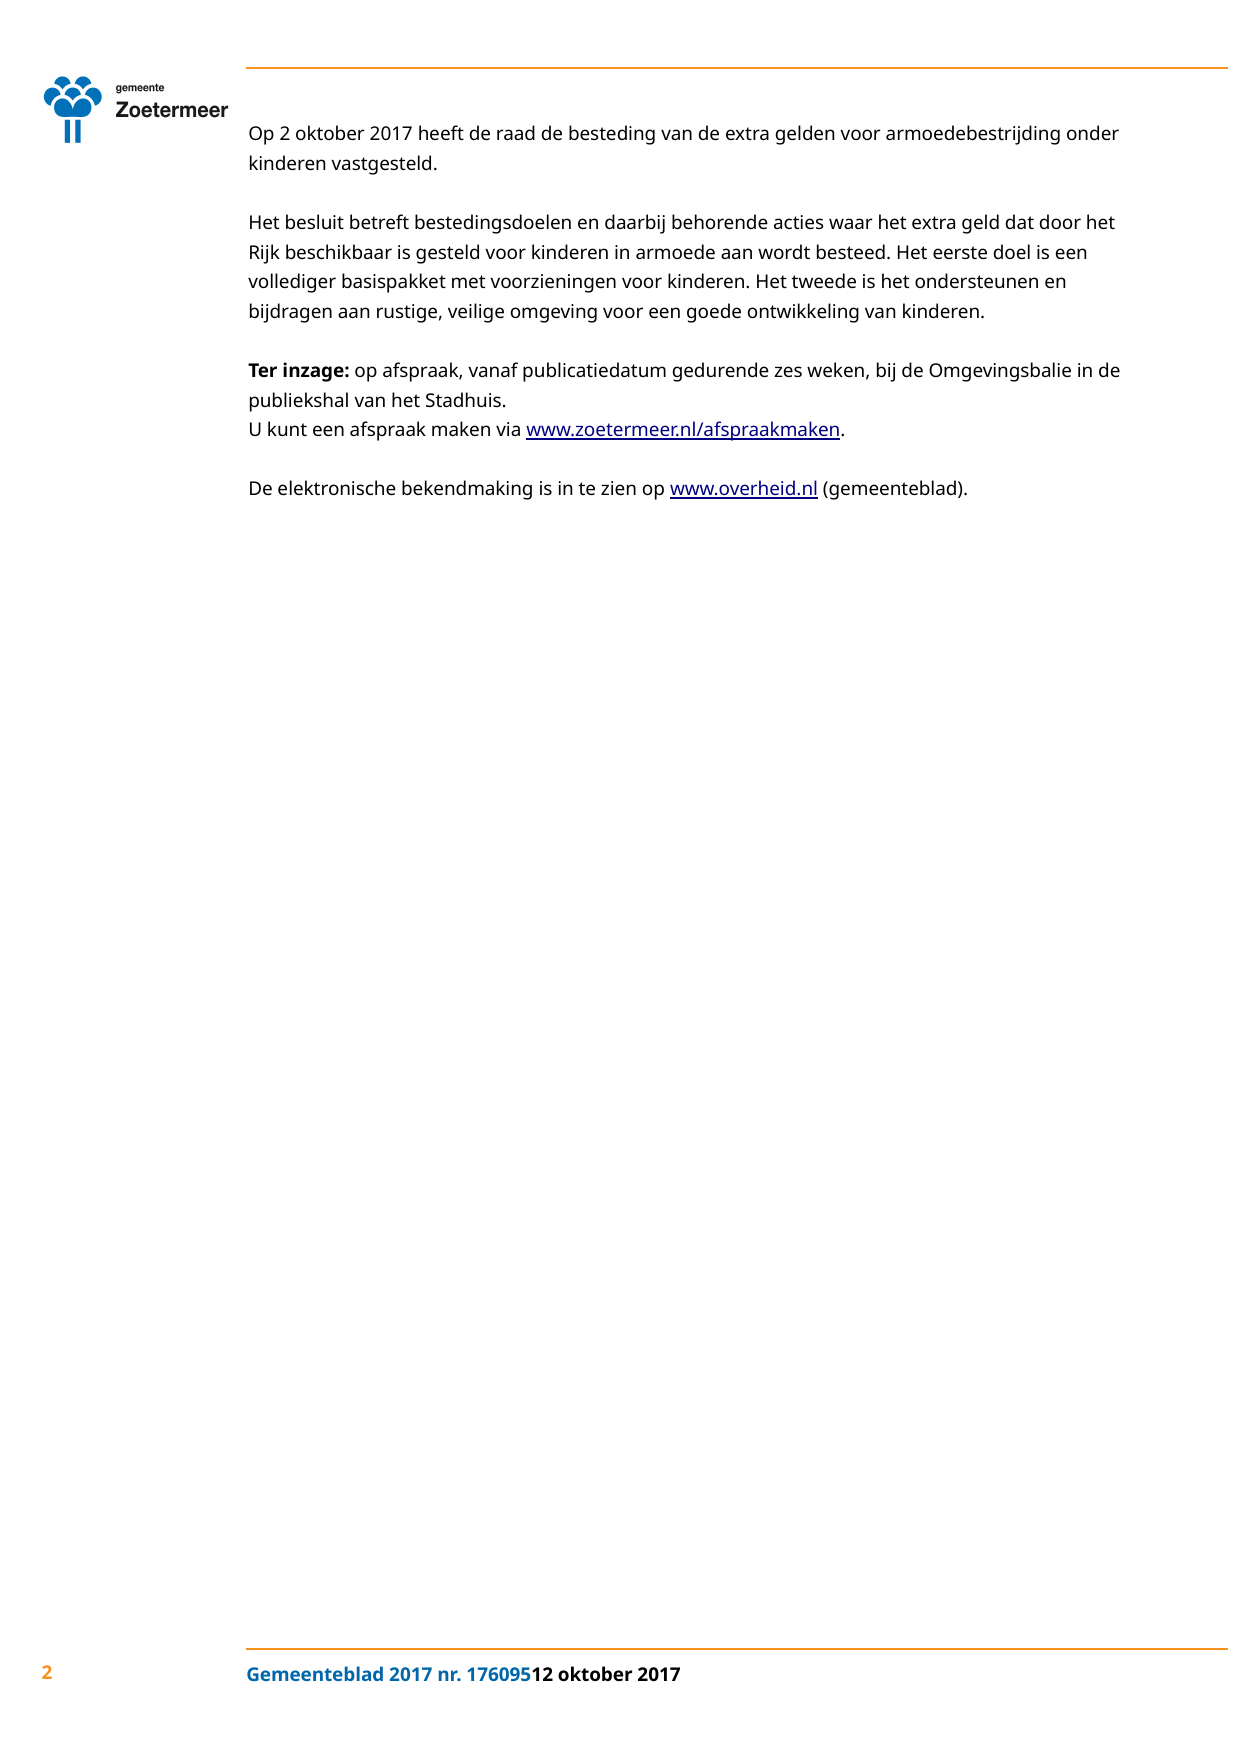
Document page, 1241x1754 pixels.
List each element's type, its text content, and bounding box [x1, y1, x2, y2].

text Het besluit betreft bestedingsdoelen en daarbij behorende acties waar het extra geld dat door het Rijk beschikbaar is gesteld voor kinderen in armoede aan wordt besteed. Het eerste doel is een vollediger basispakket met voorzieningen voor kinderen. Het tweede is het ondersteunen en bijdragen aan rustige, veilige omgeving voor een goede ontwikkeling van kinderen. [248, 209, 1152, 324]
text Ter inzage: op afspraak, vanaf publicatiedatum gedurende zes weken, bij de Omgevingsbalie in de publiekshal van het Stadhuis. [248, 357, 1152, 413]
text De elektronische bekendmaking is in te zien op www.overheid.nl (gemeenteblad). [248, 476, 1152, 501]
picture [41, 47, 231, 172]
text Op 2 oktober 2017 heeft de raad de besteding van de extra gelden voor armoedebestrijding onder kinderen vastgesteld. [248, 121, 1152, 176]
text U kunt een afspraak maken via www.zoetermeer.nl/afspraakmaken. [248, 416, 1152, 442]
